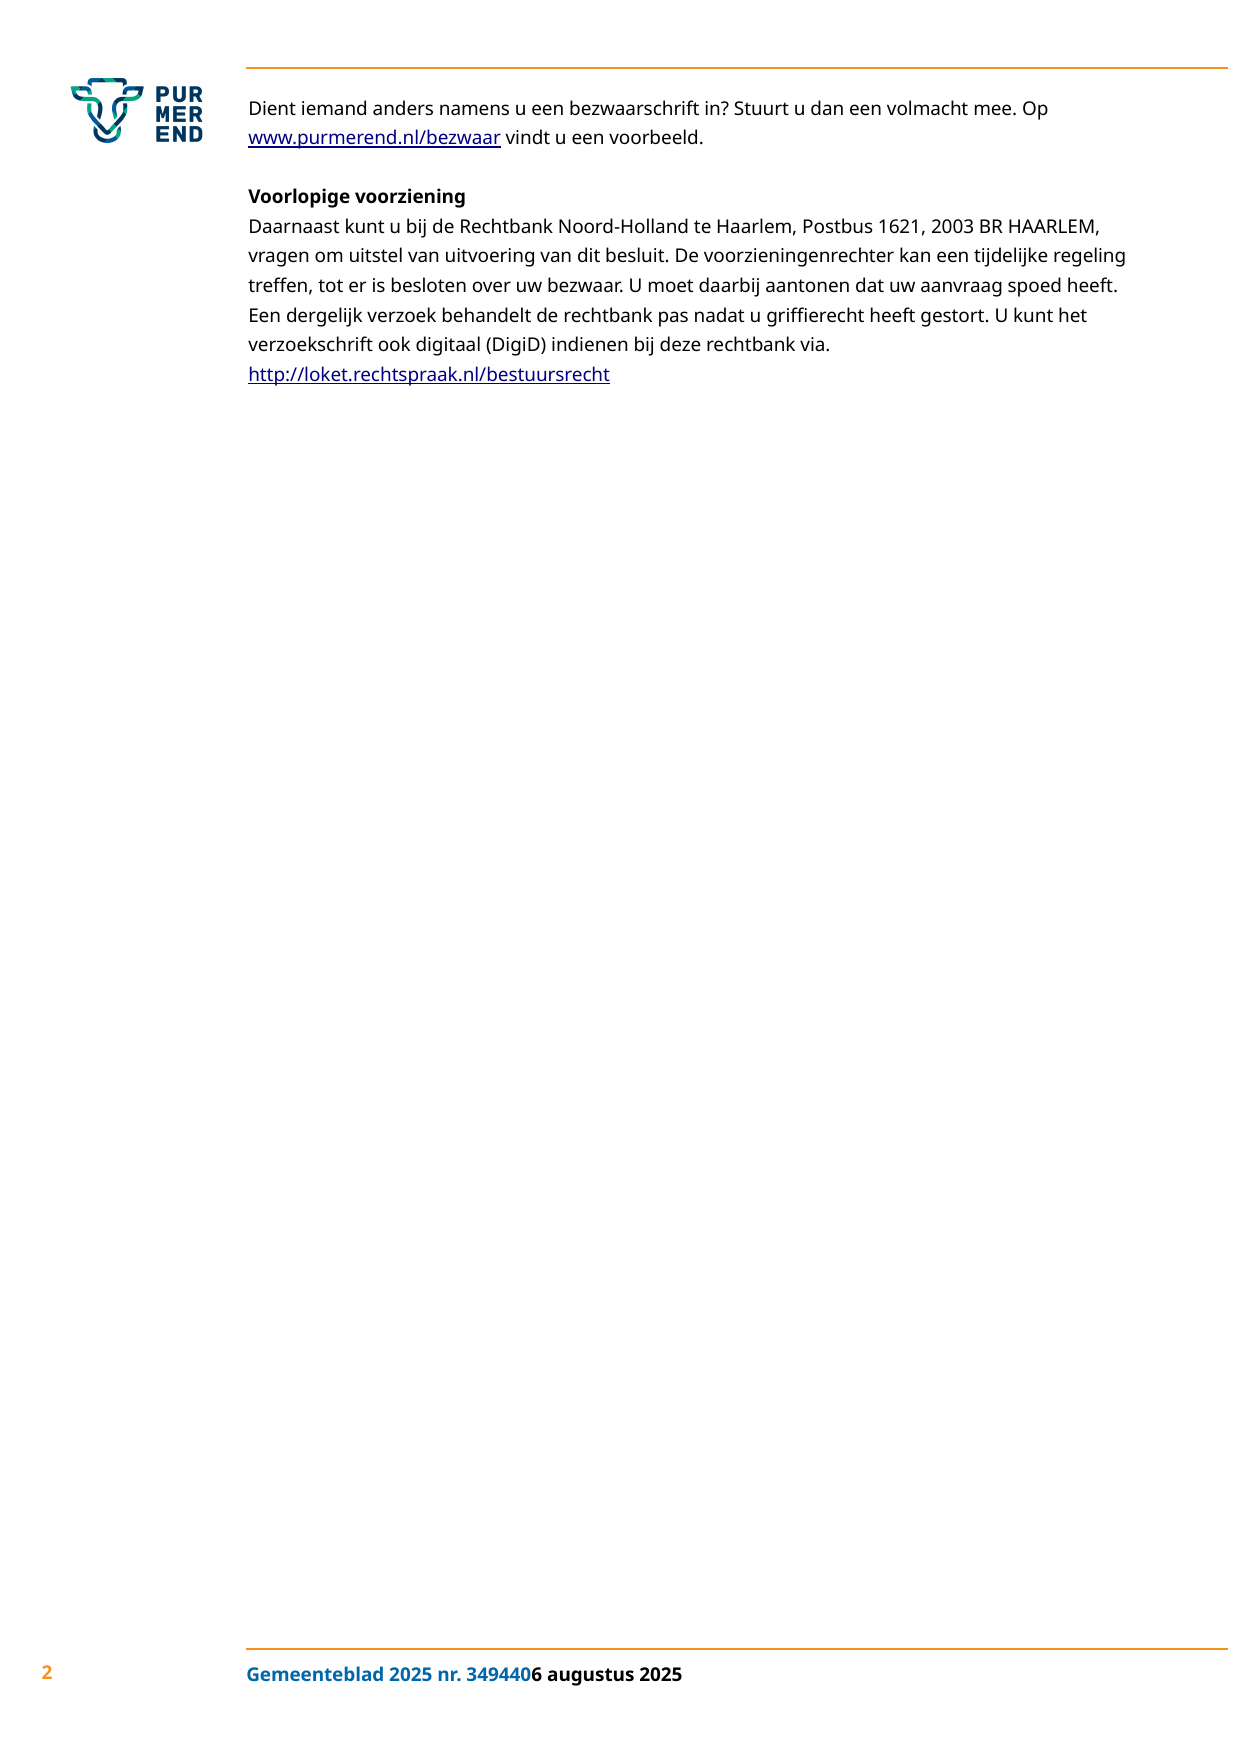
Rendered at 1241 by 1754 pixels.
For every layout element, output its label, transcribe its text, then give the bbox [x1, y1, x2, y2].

table_header Dient iemand anders namens u een bezwaarschrift in? Stuurt u dan een volmacht mee. Op www.purmerend.nl/bezwaar vindt u een voorbeeld. Voorlopige voorziening Daarnaast kunt u bij de Rechtbank Noord-Holland te Haarlem, Postbus 1621, 2003 BR HAARLEM, vragen om uitstel van uitvoering van dit besluit. De voorzieningenrechter kan een tijdelijke regeling treffen, tot er is besloten over uw bezwaar. U moet daarbij aantonen dat uw aanvraag spoed heeft. Een dergelijk verzoek behandelt de rechtbank pas nadat u griffierecht heeft gestort. U kunt het verzoekschrift ook digitaal (DigiD) indienen bij deze rechtbank via. http://loket.rechtspraak.nl/bestuursrecht [248, 95, 1152, 387]
picture [41, 47, 231, 172]
